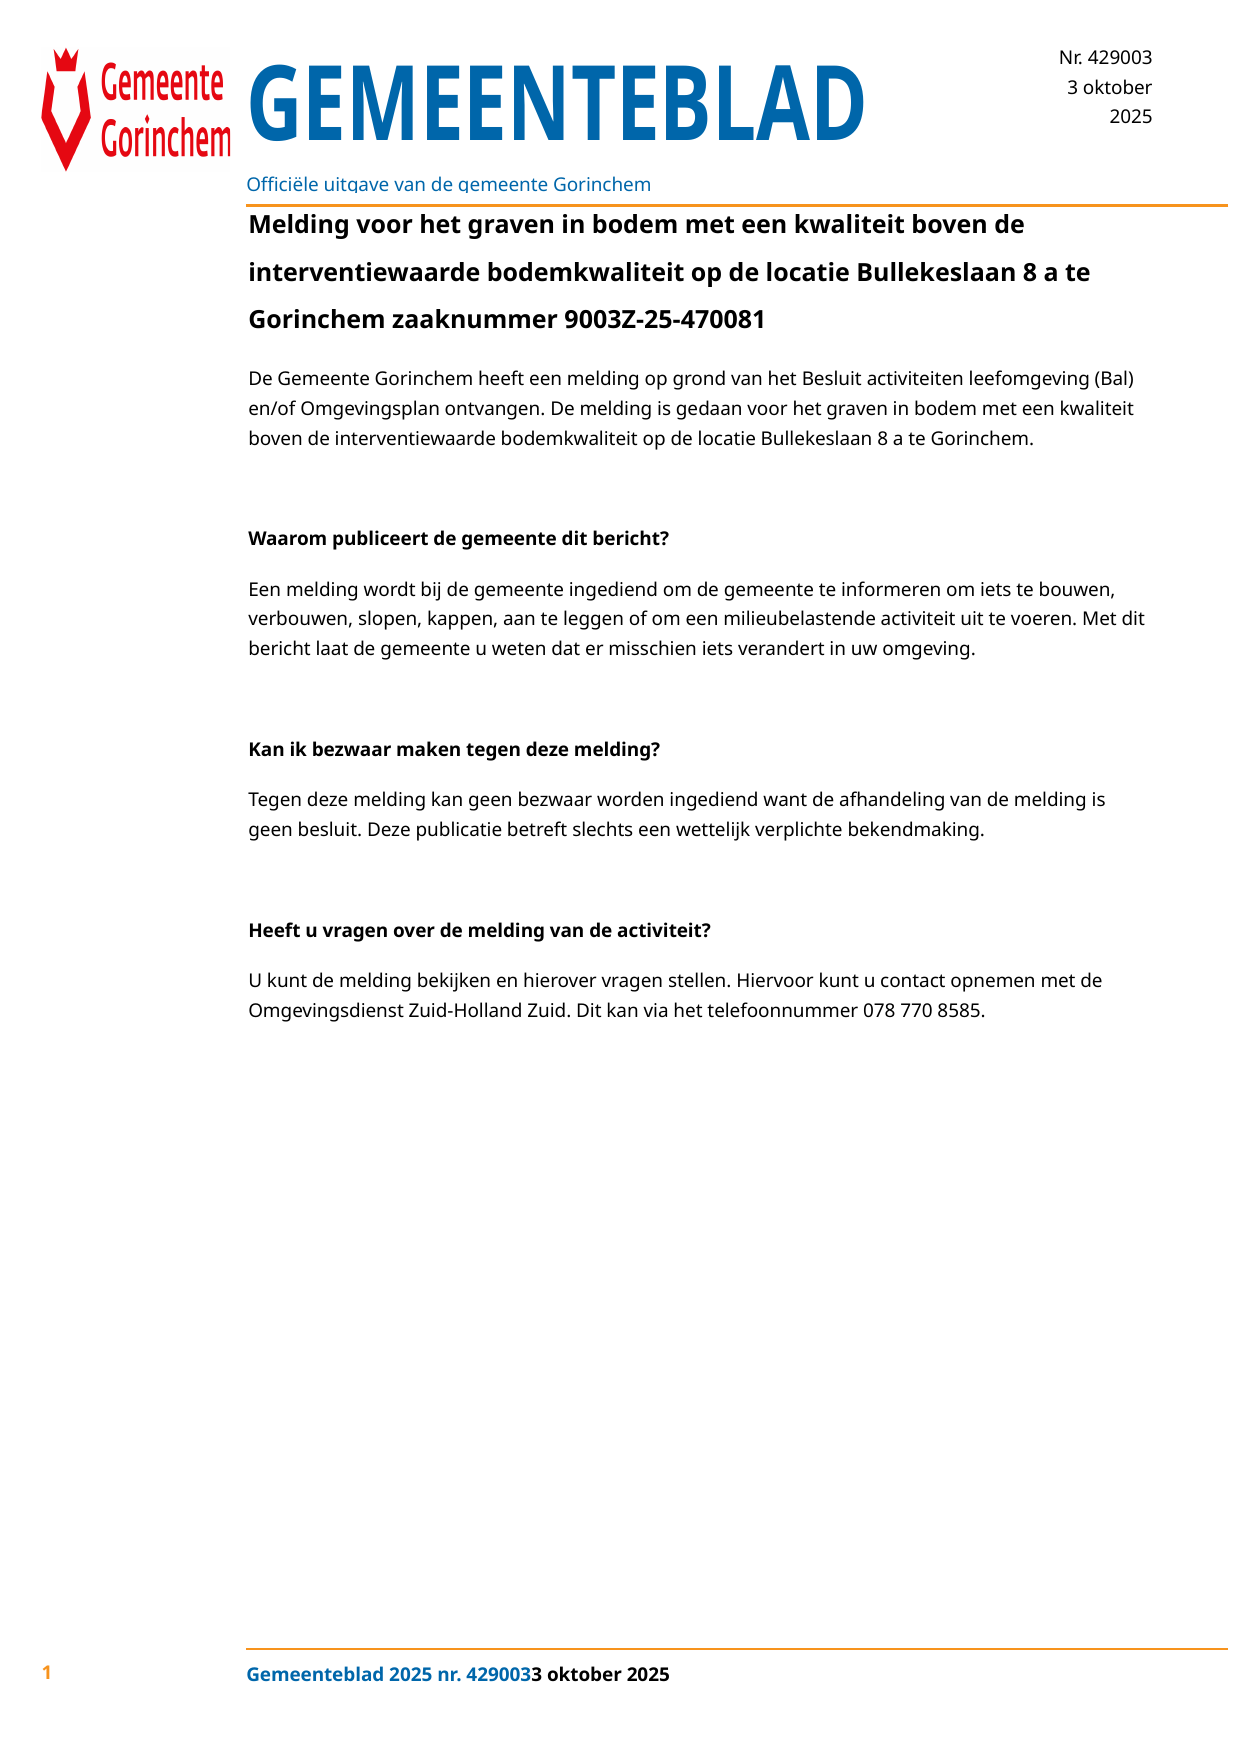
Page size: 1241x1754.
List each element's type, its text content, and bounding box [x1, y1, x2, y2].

text Waarom publiceert de gemeente dit bericht? [248, 526, 1152, 551]
text Een melding wordt bij de gemeente ingediend om de gemeente te informeren om iets te bouwen, verbouwen, slopen, kappen, aan te leggen of om een milieubelastende activiteit uit te voeren. Met dit bericht laat de gemeente u weten dat er misschien iets verandert in uw omgeving. [248, 576, 1152, 661]
text Heeft u vragen over de melding van de activiteit? [248, 917, 1152, 942]
picture [41, 47, 231, 172]
text De Gemeente Gorinchem heeft een melding op grond van het Besluit activiteiten leefomgeving (Bal) en/of Omgevingsplan ontvangen. De melding is gedaan voor het graven in bodem met een kwaliteit boven de interventiewaarde bodemkwaliteit op de locatie Bullekeslaan 8 a te Gorinchem. [248, 366, 1152, 450]
text U kunt de melding bekijken en hierover vragen stellen. Hiervoor kunt u contact opnemen met de Omgevingsdienst Zuid-Holland Zuid. Dit kan via het telefoonnummer 078 770 8585. [248, 967, 1152, 1022]
text Melding voor het graven in bodem met een kwaliteit boven de interventiewaarde bodemkwaliteit op de locatie Bullekeslaan 8 a te Gorinchem zaaknummer 9003Z-25-470081 [248, 207, 1152, 336]
text Tegen deze melding kan geen bezwaar worden ingediend want de afhandeling van de melding is geen besluit. Deze publicatie betreft slechts een wettelijk verplichte bekendmaking. [248, 786, 1152, 842]
text Kan ik bezwaar maken tegen deze melding? [248, 736, 1152, 762]
